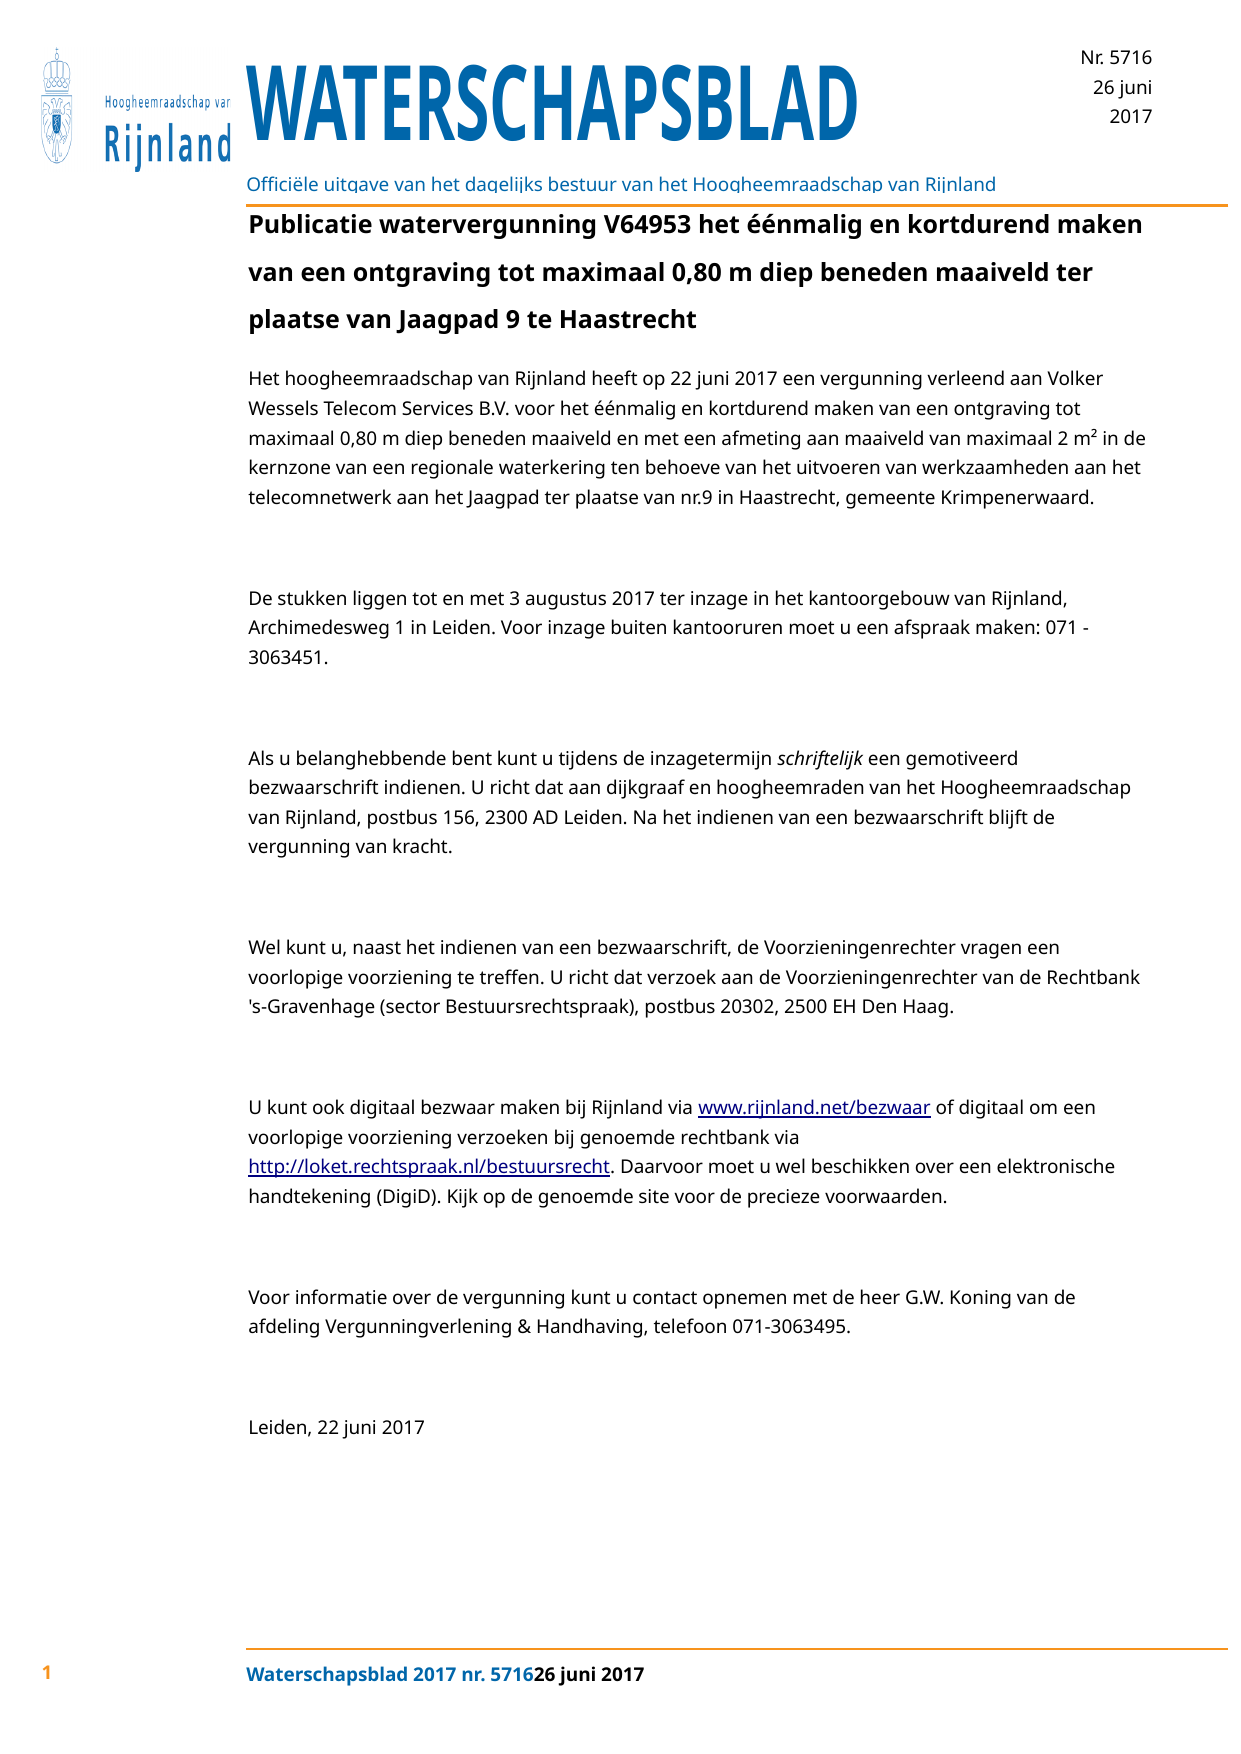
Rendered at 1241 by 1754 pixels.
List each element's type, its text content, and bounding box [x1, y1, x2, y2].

text Als u belanghebbende bent kunt u tijdens de inzagetermijn schriftelijk een gemotiveerd bezwaarschrift indienen. U richt dat aan dijkgraaf en hoogheemraden van het Hoogheemraadschap van Rijnland, postbus 156, 2300 AD Leiden. Na het indienen van een bezwaarschrift blijft de vergunning van kracht. [248, 745, 1152, 859]
text Voor informatie over de vergunning kunt u contact opnemen met de heer G.W. Koning van de afdeling Vergunningverlening & Handhaving, telefoon 071-3063495. [248, 1284, 1152, 1339]
text Leiden, 22 juni 2017 [248, 1414, 1152, 1440]
text Wel kunt u, naast het indienen van een bezwaarschrift, de Voorzieningenrechter vragen een voorlopige voorziening te treffen. U richt dat verzoek aan de Voorzieningenrechter van de Rechtbank 's-Gravenhage (sector Bestuursrechtspraak), postbus 20302, 2500 EH Den Haag. [248, 934, 1152, 1019]
picture [41, 47, 231, 172]
text U kunt ook digitaal bezwaar maken bij Rijnland via www.rijnland.net/bezwaar of digitaal om een voorlopige voorziening verzoeken bij genoemde rechtbank via http://loket.rechtspraak.nl/bestuursrecht. Daarvoor moet u wel beschikken over een elektronische handtekening (DigiD). Kijk op de genoemde site voor de precieze voorwaarden. [248, 1094, 1152, 1209]
text De stukken liggen tot en met 3 augustus 2017 ter inzage in het kantoorgebouw van Rijnland, Archimedesweg 1 in Leiden. Voor inzage buiten kantooruren moet u een afspraak maken: 071 - 3063451. [248, 585, 1152, 669]
text Publicatie watervergunning V64953 het éénmalig en kortdurend maken van een ontgraving tot maximaal 0,80 m diep beneden maaiveld ter plaatse van Jaagpad 9 te Haastrecht [248, 207, 1152, 336]
text Het hoogheemraadschap van Rijnland heeft op 22 juni 2017 een vergunning verleend aan Volker Wessels Telecom Services B.V. voor het éénmalig en kortdurend maken van een ontgraving tot maximaal 0,80 m diep beneden maaiveld en met een afmeting aan maaiveld van maximaal 2 m² in de kernzone van een regionale waterkering ten behoeve van het uitvoeren van werkzaamheden aan het telecomnetwerk aan het Jaagpad ter plaatse van nr.9 in Haastrecht, gemeente Krimpenerwaard. [248, 366, 1152, 509]
